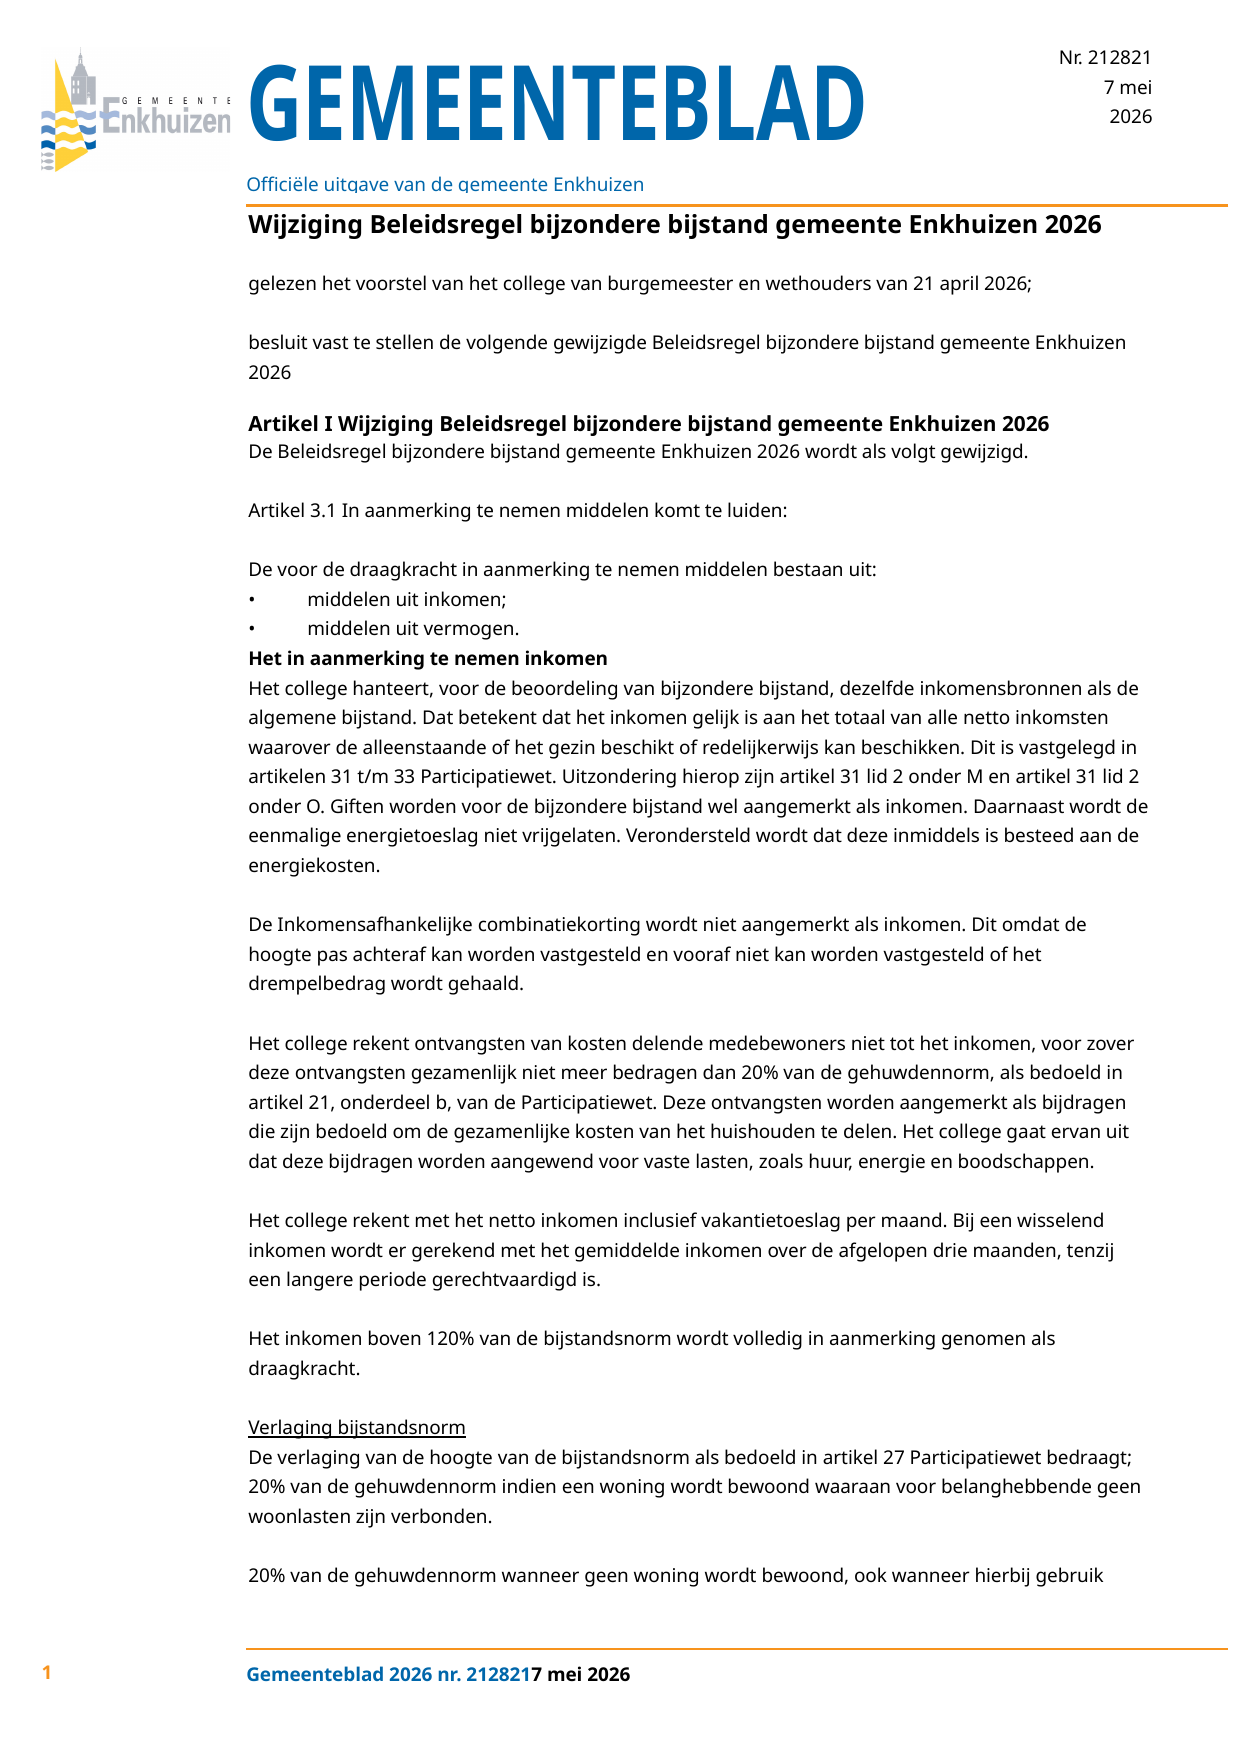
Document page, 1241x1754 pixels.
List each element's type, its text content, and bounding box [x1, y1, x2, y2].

picture [41, 47, 231, 172]
text Wijziging Beleidsregel bijzondere bijstand gemeente Enkhuizen 2026 [248, 207, 1152, 241]
text gelezen het voorstel van het college van burgemeester en wethouders van 21 april 2026; [248, 270, 1152, 296]
text besluit vast te stellen de volgende gewijzigde Beleidsregel bijzondere bijstand gemeente Enkhuizen 2026 [248, 329, 1152, 385]
text De Beleidsregel bijzondere bijstand gemeente Enkhuizen 2026 wordt als volgt gewijzigd. [248, 438, 1152, 464]
text Artikel I Wijziging Beleidsregel bijzondere bijstand gemeente Enkhuizen 2026 [248, 409, 1152, 438]
table_header Artikel 3.1 In aanmerking te nemen middelen komt te luiden: De voor de draagkracht in aanmerking te nemen middelen bestaan uit: middelen uit inkomen; middelen uit vermogen. Het in aanmerking te nemen inkomen Het college hanteert, voor de beoordeling van bijzondere bijstand, dezelfde inkomensbronnen als de algemene bijstand. Dat betekent dat het inkomen gelijk is aan het totaal van alle netto inkomsten waarover de alleenstaande of het gezin beschikt of redelijkerwijs kan beschikken. Dit is vastgelegd in artikelen 31 t/m 33 Participatiewet. Uitzondering hierop zijn artikel 31 lid 2 onder M en artikel 31 lid 2 onder O. Giften worden voor de bijzondere bijstand wel aangemerkt als inkomen. Daarnaast wordt de eenmalige energietoeslag niet vrijgelaten. Verondersteld wordt dat deze inmiddels is besteed aan de energiekosten. De Inkomensafhankelijke combinatiekorting wordt niet aangemerkt als inkomen. Dit omdat de hoogte pas achteraf kan worden vastgesteld en vooraf niet kan worden vastgesteld of het drempelbedrag wordt gehaald. Het college rekent ontvangsten van kosten delende medebewoners niet tot het inkomen, voor zover deze ontvangsten gezamenlijk niet meer bedragen dan 20% van de gehuwdennorm, als bedoeld in artikel 21, onderdeel b, van de Participatiewet. Deze ontvangsten worden aangemerkt als bijdragen die zijn bedoeld om de gezamenlijke kosten van het huishouden te delen. Het college gaat ervan uit dat deze bijdragen worden aangewend voor vaste lasten, zoals huur, energie en boodschappen. Het college rekent met het netto inkomen inclusief vakantietoeslag per maand. Bij een wisselend inkomen wordt er gerekend met het gemiddelde inkomen over de afgelopen drie maanden, tenzij een langere periode gerechtvaardigd is. Het inkomen boven 120% van de bijstandsnorm wordt volledig in aanmerking genomen als draagkracht. Verlaging bijstandsnorm De verlaging van de hoogte van de bijstandsnorm als bedoeld in artikel 27 Participatiewet bedraagt; 20% van de gehuwdennorm indien een woning wordt bewoond waaraan voor belanghebbende geen woonlasten zijn verbonden. 20% van de gehuwdennorm wanneer geen woning wordt bewoond, ook wanneer hierbij gebruik [248, 497, 1152, 1588]
